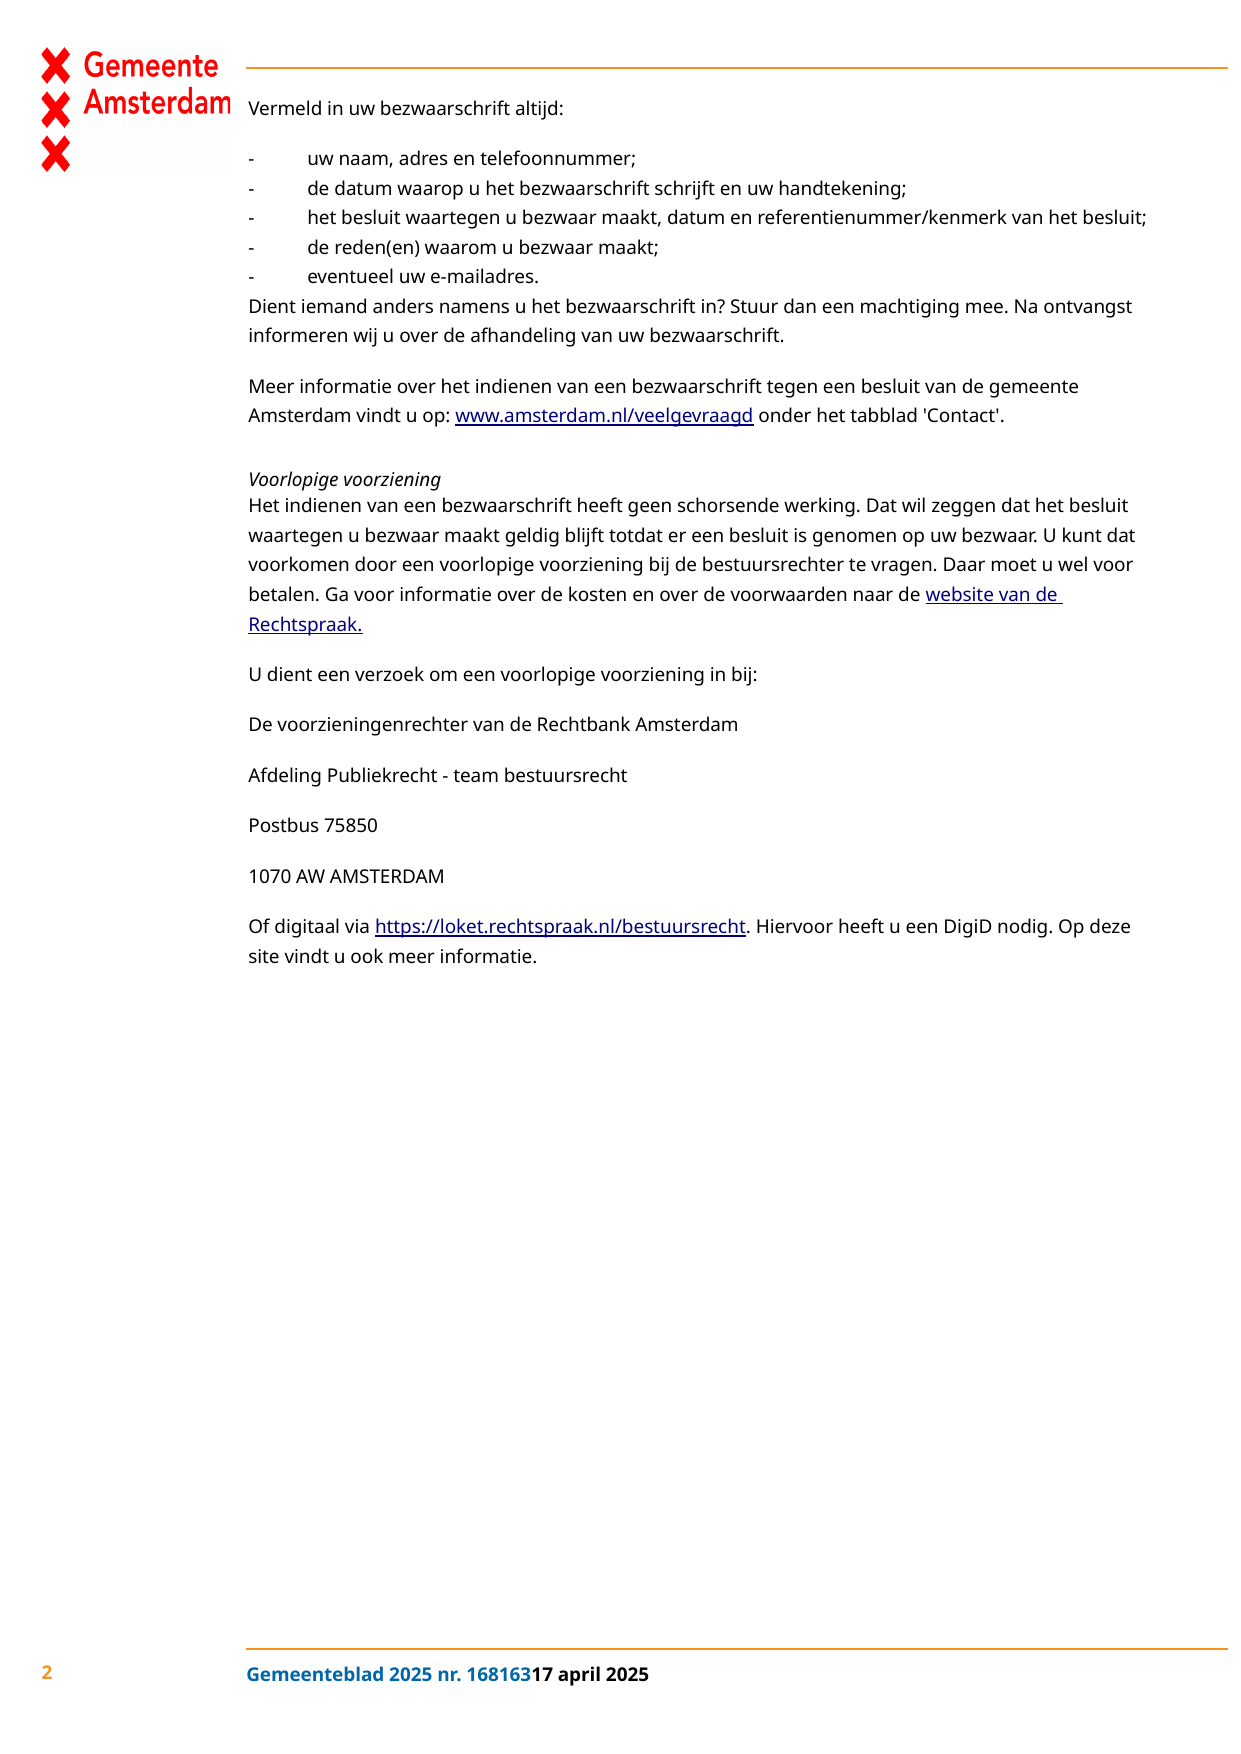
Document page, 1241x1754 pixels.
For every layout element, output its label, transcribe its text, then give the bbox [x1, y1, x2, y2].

text Meer informatie over het indienen van een bezwaarschrift tegen een besluit van de gemeente Amsterdam vindt u op: www.amsterdam.nl/veelgevraagd onder het tabblad 'Contact'. [248, 373, 1152, 428]
list de datum waarop u het bezwaarschrift schrijft en uw handtekening; [248, 175, 1152, 201]
text Of digitaal via https://loket.rechtspraak.nl/bestuursrecht. Hiervoor heeft u een DigiD nodig. Op deze site vindt u ook meer informatie. [248, 913, 1152, 968]
text Dient iemand anders namens u het bezwaarschrift in? Stuur dan een machtiging mee. Na ontvangst informeren wij u over de afhandeling van uw bezwaarschrift. [248, 293, 1152, 348]
picture [41, 47, 231, 172]
list uw naam, adres en telefoonnummer; [248, 145, 1152, 171]
text 1070 AW AMSTERDAM [248, 863, 1152, 888]
list de reden(en) waarom u bezwaar maakt; [248, 234, 1152, 260]
text Het indienen van een bezwaarschrift heeft geen schorsende werking. Dat wil zeggen dat het besluit waartegen u bezwaar maakt geldig blijft totdat er een besluit is genomen op uw bezwaar. U kunt dat voorkomen door een voorlopige voorziening bij de bestuursrechter te vragen. Daar moet u wel voor betalen. Ga voor informatie over de kosten en over de voorwaarden naar de website van de Rechtspraak. [248, 492, 1152, 636]
list het besluit waartegen u bezwaar maakt, datum en referentienummer/kenmerk van het besluit; [248, 204, 1152, 230]
text Voorlopige voorziening [248, 467, 1152, 492]
text U dient een verzoek om een voorlopige voorziening in bij: [248, 661, 1152, 687]
text Vermeld in uw bezwaarschrift altijd: [248, 95, 1152, 121]
list eventueel uw e-mailadres. [248, 263, 1152, 289]
text Postbus 75850 [248, 812, 1152, 838]
text Afdeling Publiekrecht - team bestuursrecht [248, 762, 1152, 788]
text De voorzieningenrechter van de Rechtbank Amsterdam [248, 712, 1152, 737]
